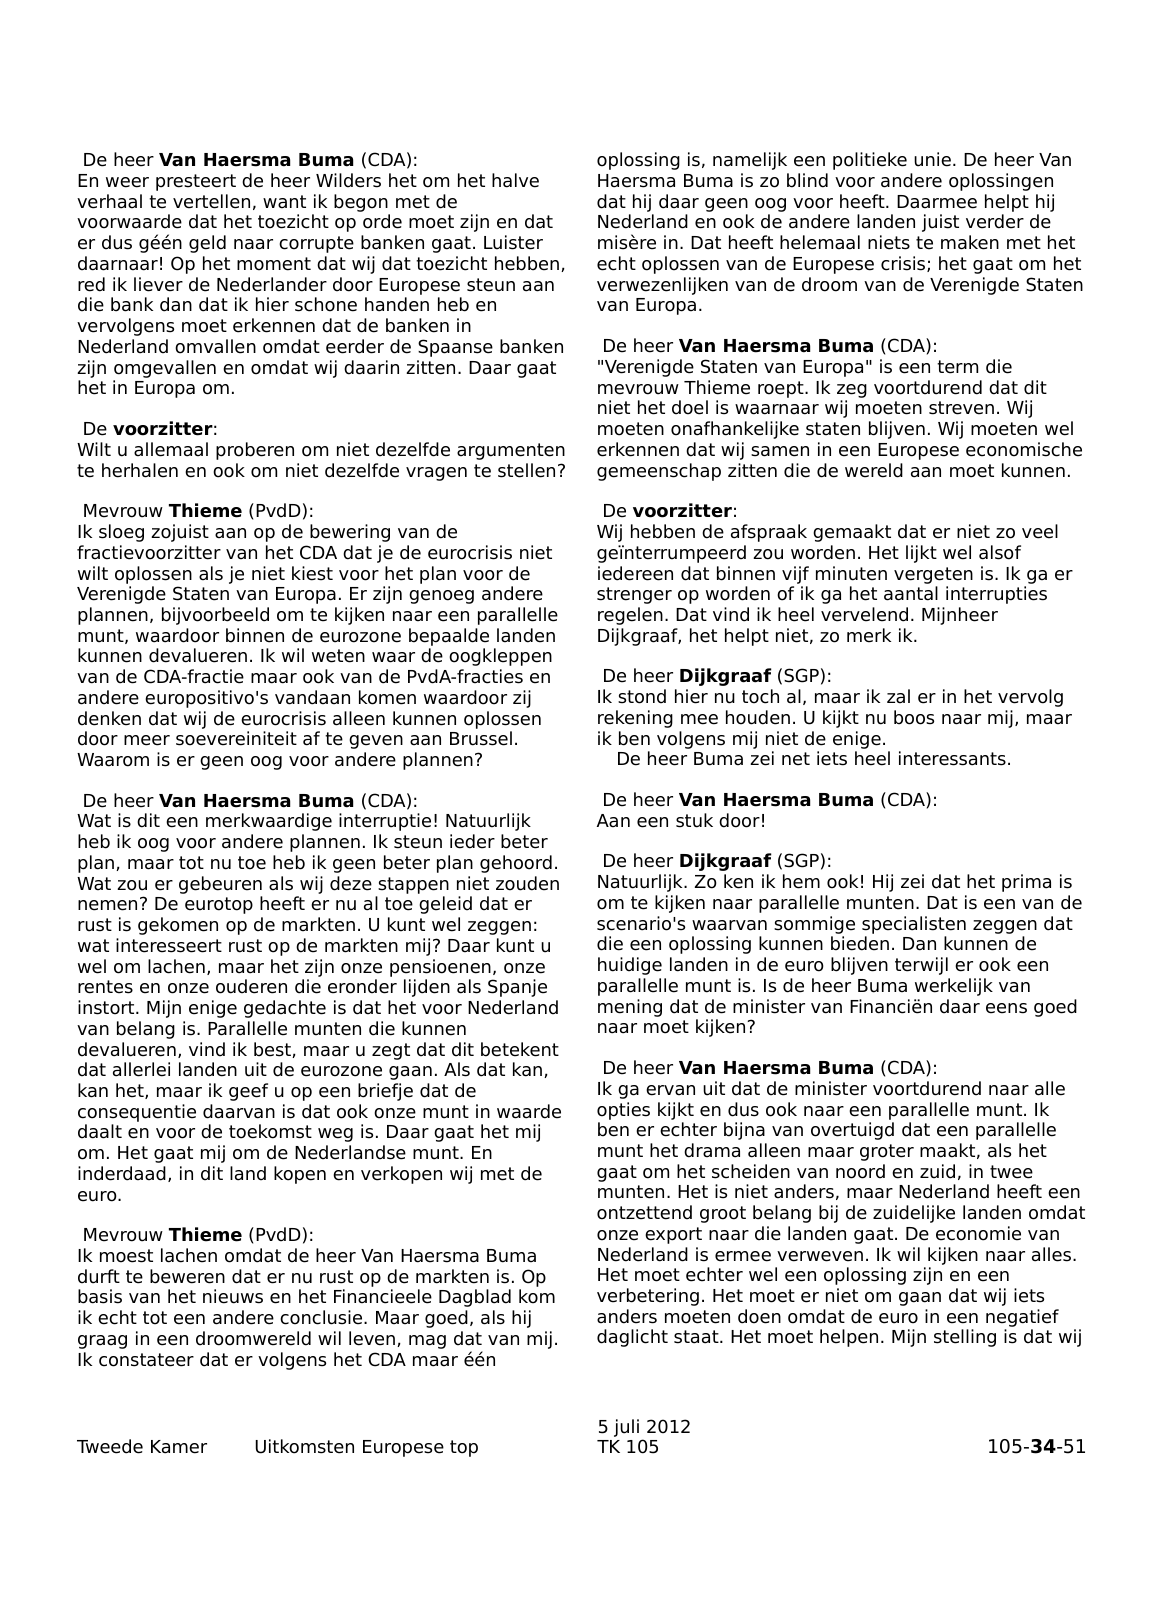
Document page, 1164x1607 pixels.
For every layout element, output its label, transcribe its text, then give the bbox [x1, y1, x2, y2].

text "Verenigde Staten van Europa" is een term die mevrouw Thieme roept. Ik zeg voortdurend dat dit niet het doel is waarnaar wij moeten streven. Wij moeten onafhankelijke staten blijven. Wij moeten wel erkennen dat wij samen in een Europese economische gemeenschap zitten die de wereld aan moet kunnen. [596, 357, 1087, 481]
text Wij hebben de afspraak gemaakt dat er niet zo veel geïnterrumpeerd zou worden. Het lijkt wel alsof iedereen dat binnen vijf minuten vergeten is. Ik ga er strenger op worden of ik ga het aantal interrupties regelen. Dat vind ik heel vervelend. Mijnheer Dijkgraaf, het helpt niet, zo merk ik. [596, 522, 1087, 646]
text En weer presteert de heer Wilders het om het halve verhaal te vertellen, want ik begon met de voorwaarde dat het toezicht op orde moet zijn en dat er dus géén geld naar corrupte banken gaat. Luister daarnaar! Op het moment dat wij dat toezicht hebben, red ik liever de Nederlander door Europese steun aan die bank dan dat ik hier schone handen heb en vervolgens moet erkennen dat de banken in Nederland omvallen omdat eerder de Spaanse banken zijn omgevallen en omdat wij daarin zitten. Daar gaat het in Europa om. [77, 171, 567, 399]
text Aan een stuk door! [596, 811, 1087, 831]
text Natuurlijk. Zo ken ik hem ook! Hij zei dat het prima is om te kijken naar parallelle munten. Dat is een van de scenario's waarvan sommige specialisten zeggen dat die een oplossing kunnen bieden. Dan kunnen de huidige landen in de euro blijven terwijl er ook een parallelle munt is. Is de heer Buma werkelijk van mening dat de minister van Financiën daar eens goed naar moet kijken? [596, 872, 1087, 1038]
text De heer Van Haersma Buma (CDA): [596, 1058, 1087, 1079]
text Wilt u allemaal proberen om niet dezelfde argumenten te herhalen en ook om niet dezelfde vragen te stellen? [77, 440, 567, 481]
text Wat is dit een merkwaardige interruptie! Natuurlijk heb ik oog voor andere plannen. Ik steun ieder beter plan, maar tot nu toe heb ik geen beter plan gehoord. Wat zou er gebeuren als wij deze stappen niet zouden nemen? De eurotop heeft er nu al toe geleid dat er rust is gekomen op de markten. U kunt wel zeggen: wat interesseert rust op de markten mij? Daar kunt u wel om lachen, maar het zijn onze pensioenen, onze rentes en onze ouderen die eronder lijden als Spanje instort. Mijn enige gedachte is dat het voor Nederland van belang is. Parallelle munten die kunnen devalueren, vind ik best, maar u zegt dat dit betekent dat allerlei landen uit de eurozone gaan. Als dat kan, kan het, maar ik geef u op een briefje dat de consequentie daarvan is dat ook onze munt in waarde daalt en voor de toekomst weg is. Daar gaat het mij om. Het gaat mij om de Nederlandse munt. En inderdaad, in dit land kopen en verkopen wij met de euro. [77, 811, 567, 1205]
text De heer Van Haersma Buma (CDA): [77, 791, 567, 811]
text Ik moest lachen omdat de heer Van Haersma Buma durft te beweren dat er nu rust op de markten is. Op basis van het nieuws en het Financieele Dagblad kom ik echt tot een andere conclusie. Maar goed, als hij graag in een droomwereld wil leven, mag dat van mij. Ik constateer dat er volgens het CDA maar één [77, 1246, 567, 1370]
text Mevrouw Thieme (PvdD): [77, 1225, 567, 1246]
text De heer Van Haersma Buma (CDA): [596, 790, 1087, 811]
text De voorzitter: [596, 501, 1087, 522]
text De heer Dijkgraaf (SGP): [596, 666, 1087, 687]
text De heer Van Haersma Buma (CDA): [77, 150, 567, 171]
text Ik sloeg zojuist aan op de bewering van de fractievoorzitter van het CDA dat je de eurocrisis niet wilt oplossen als je niet kiest voor het plan voor de Verenigde Staten van Europa. Er zijn genoeg andere plannen, bijvoorbeeld om te kijken naar een parallelle munt, waardoor binnen de eurozone bepaalde landen kunnen devalueren. Ik wil weten waar de oogkleppen van de CDA-fractie maar ook van de PvdA-fracties en andere europositivo's vandaan komen waardoor zij denken dat wij de eurocrisis alleen kunnen oplossen door meer soevereiniteit af te geven aan Brussel. Waarom is er geen oog voor andere plannen? [77, 522, 567, 771]
text De voorzitter: [77, 419, 567, 440]
text De heer Van Haersma Buma (CDA): [596, 336, 1087, 357]
text Mevrouw Thieme (PvdD): [77, 501, 567, 522]
text De heer Dijkgraaf (SGP): [596, 851, 1087, 872]
text De heer Buma zei net iets heel interessants. [596, 749, 1087, 770]
text Ik ga ervan uit dat de minister voortdurend naar alle opties kijkt en dus ook naar een parallelle munt. Ik ben er echter bijna van overtuigd dat een parallelle munt het drama alleen maar groter maakt, als het gaat om het scheiden van noord en zuid, in twee munten. Het is niet anders, maar Nederland heeft een ontzettend groot belang bij de zuidelijke landen omdat onze export naar die landen gaat. De economie van Nederland is ermee verweven. Ik wil kijken naar alles. Het moet echter wel een oplossing zijn en een verbetering. Het moet er niet om gaan dat wij iets anders moeten doen omdat de euro in een negatief daglicht staat. Het moet helpen. Mijn stelling is dat wij [596, 1079, 1087, 1348]
text Ik stond hier nu toch al, maar ik zal er in het vervolg rekening mee houden. U kijkt nu boos naar mij, maar ik ben volgens mij niet de enige. [596, 687, 1087, 749]
text oplossing is, namelijk een politieke unie. De heer Van Haersma Buma is zo blind voor andere oplossingen dat hij daar geen oog voor heeft. Daarmee helpt hij Nederland en ook de andere landen juist verder de misère in. Dat heeft helemaal niets te maken met het echt oplossen van de Europese crisis; het gaat om het verwezenlijken van de droom van de Verenigde Staten van Europa. [596, 150, 1087, 316]
